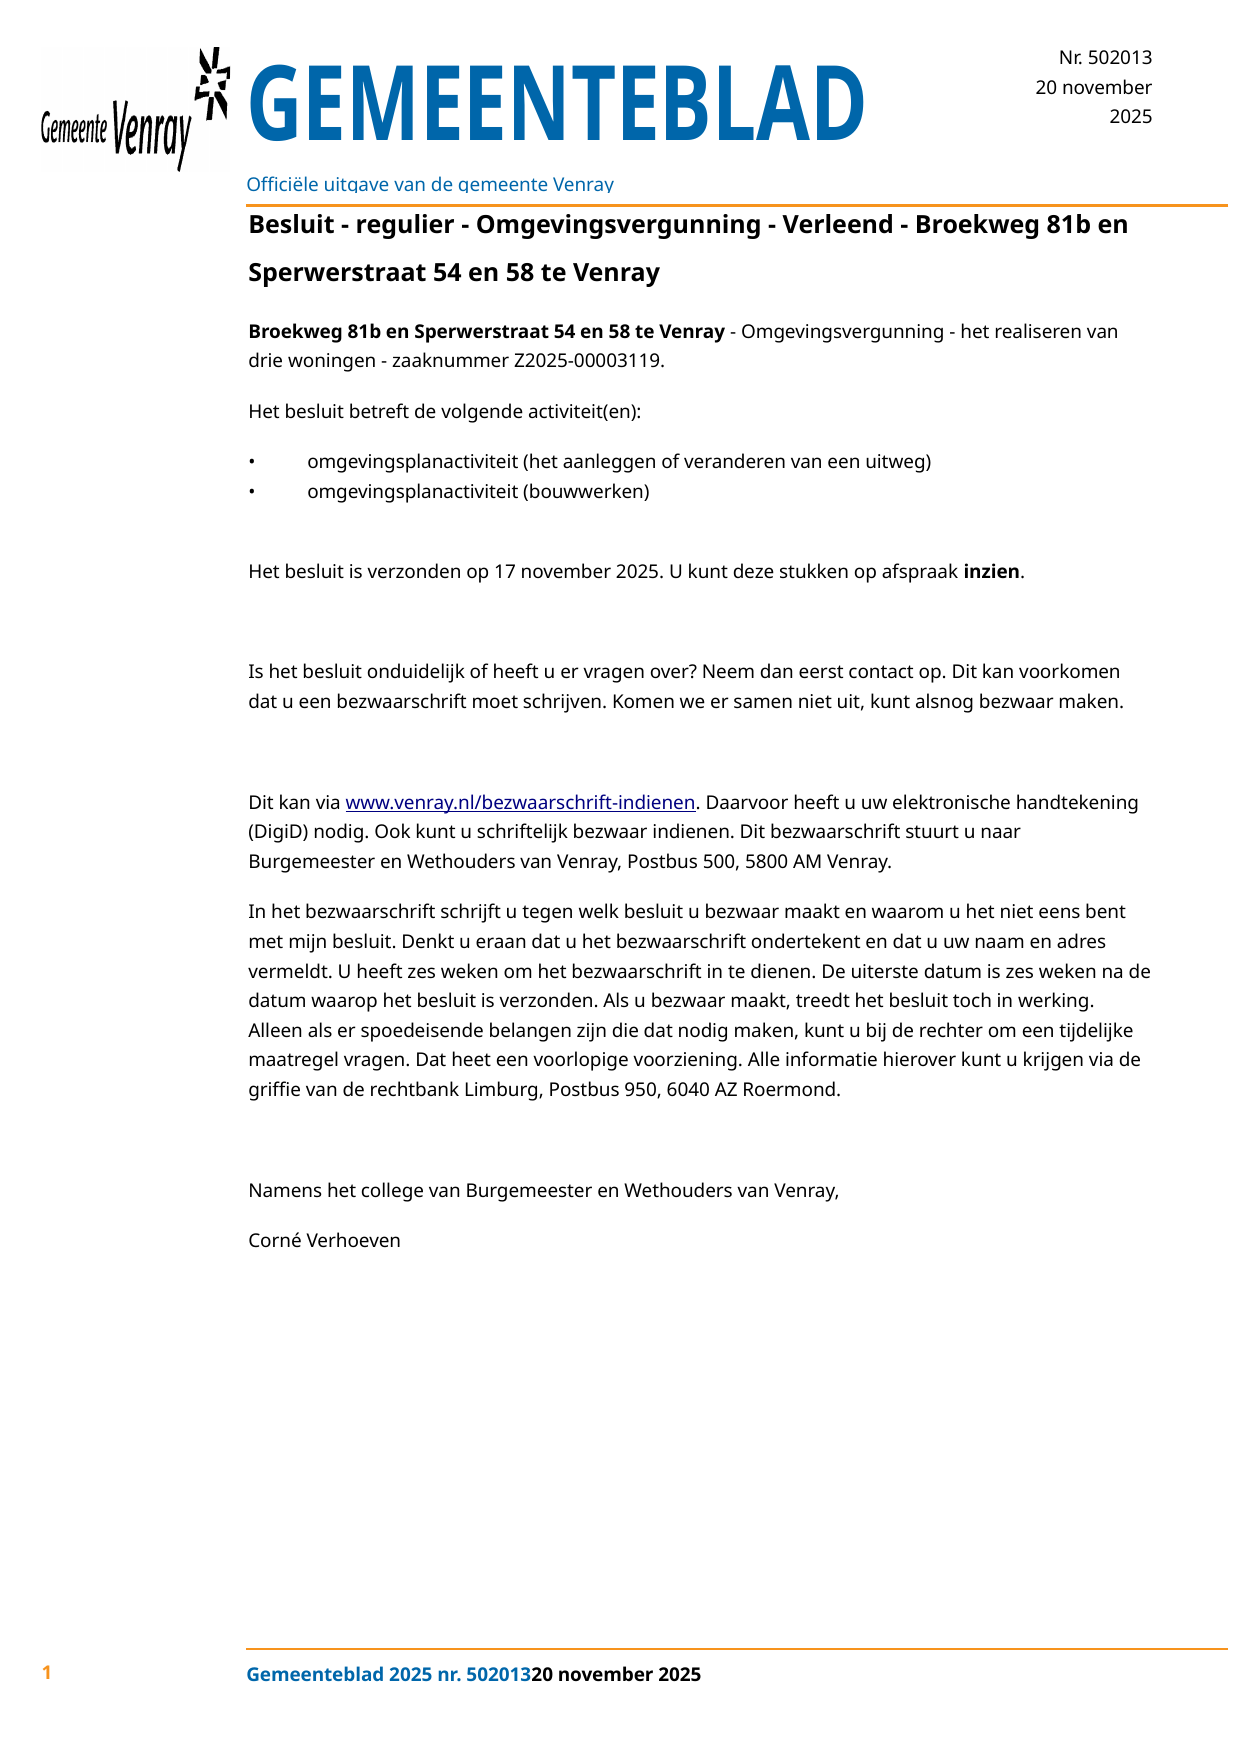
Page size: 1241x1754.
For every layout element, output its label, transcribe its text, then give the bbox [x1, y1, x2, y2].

text Besluit - regulier - Omgevingsvergunning - Verleend - Broekweg 81b en Sperwerstraat 54 en 58 te Venray [248, 207, 1152, 288]
text Is het besluit onduidelijk of heeft u er vragen over? Neem dan eerst contact op. Dit kan voorkomen dat u een bezwaarschrift moet schrijven. Komen we er samen niet uit, kunt alsnog bezwaar maken. [248, 659, 1152, 714]
text Het besluit is verzonden op 17 november 2025. U kunt deze stukken op afspraak inzien. [248, 558, 1152, 584]
picture [41, 47, 231, 172]
text Broekweg 81b en Sperwerstraat 54 en 58 te Venray - Omgevingsvergunning - het realiseren van drie woningen - zaaknummer Z2025-00003119. [248, 318, 1152, 373]
text Corné Verhoeven [248, 1227, 1152, 1253]
text Dit kan via www.venray.nl/bezwaarschrift-indienen. Daarvoor heeft u uw elektronische handtekening (DigiD) nodig. Ook kunt u schriftelijk bezwaar indienen. Dit bezwaarschrift stuurt u naar Burgemeester en Wethouders van Venray, Postbus 500, 5800 AM Venray. [248, 789, 1152, 874]
list omgevingsplanactiviteit (bouwwerken) [248, 478, 1152, 504]
text Het besluit betreft de volgende activiteit(en): [248, 398, 1152, 424]
text In het bezwaarschrift schrijft u tegen welk besluit u bezwaar maakt en waarom u het niet eens bent met mijn besluit. Denkt u eraan dat u het bezwaarschrift ondertekent en dat u uw naam en adres vermeldt. U heeft zes weken om het bezwaarschrift in te dienen. De uiterste datum is zes weken na de datum waarop het besluit is verzonden. Als u bezwaar maakt, treedt het besluit toch in werking. Alleen als er spoedeisende belangen zijn die dat nodig maken, kunt u bij de rechter om een tijdelijke maatregel vragen. Dat heet een voorlopige voorziening. Alle informatie hierover kunt u krijgen via de griffie van de rechtbank Limburg, Postbus 950, 6040 AZ Roermond. [248, 899, 1152, 1102]
list omgevingsplanactiviteit (het aanleggen of veranderen van een uitweg) [248, 448, 1152, 474]
text Namens het college van Burgemeester en Wethouders van Venray, [248, 1177, 1152, 1203]
